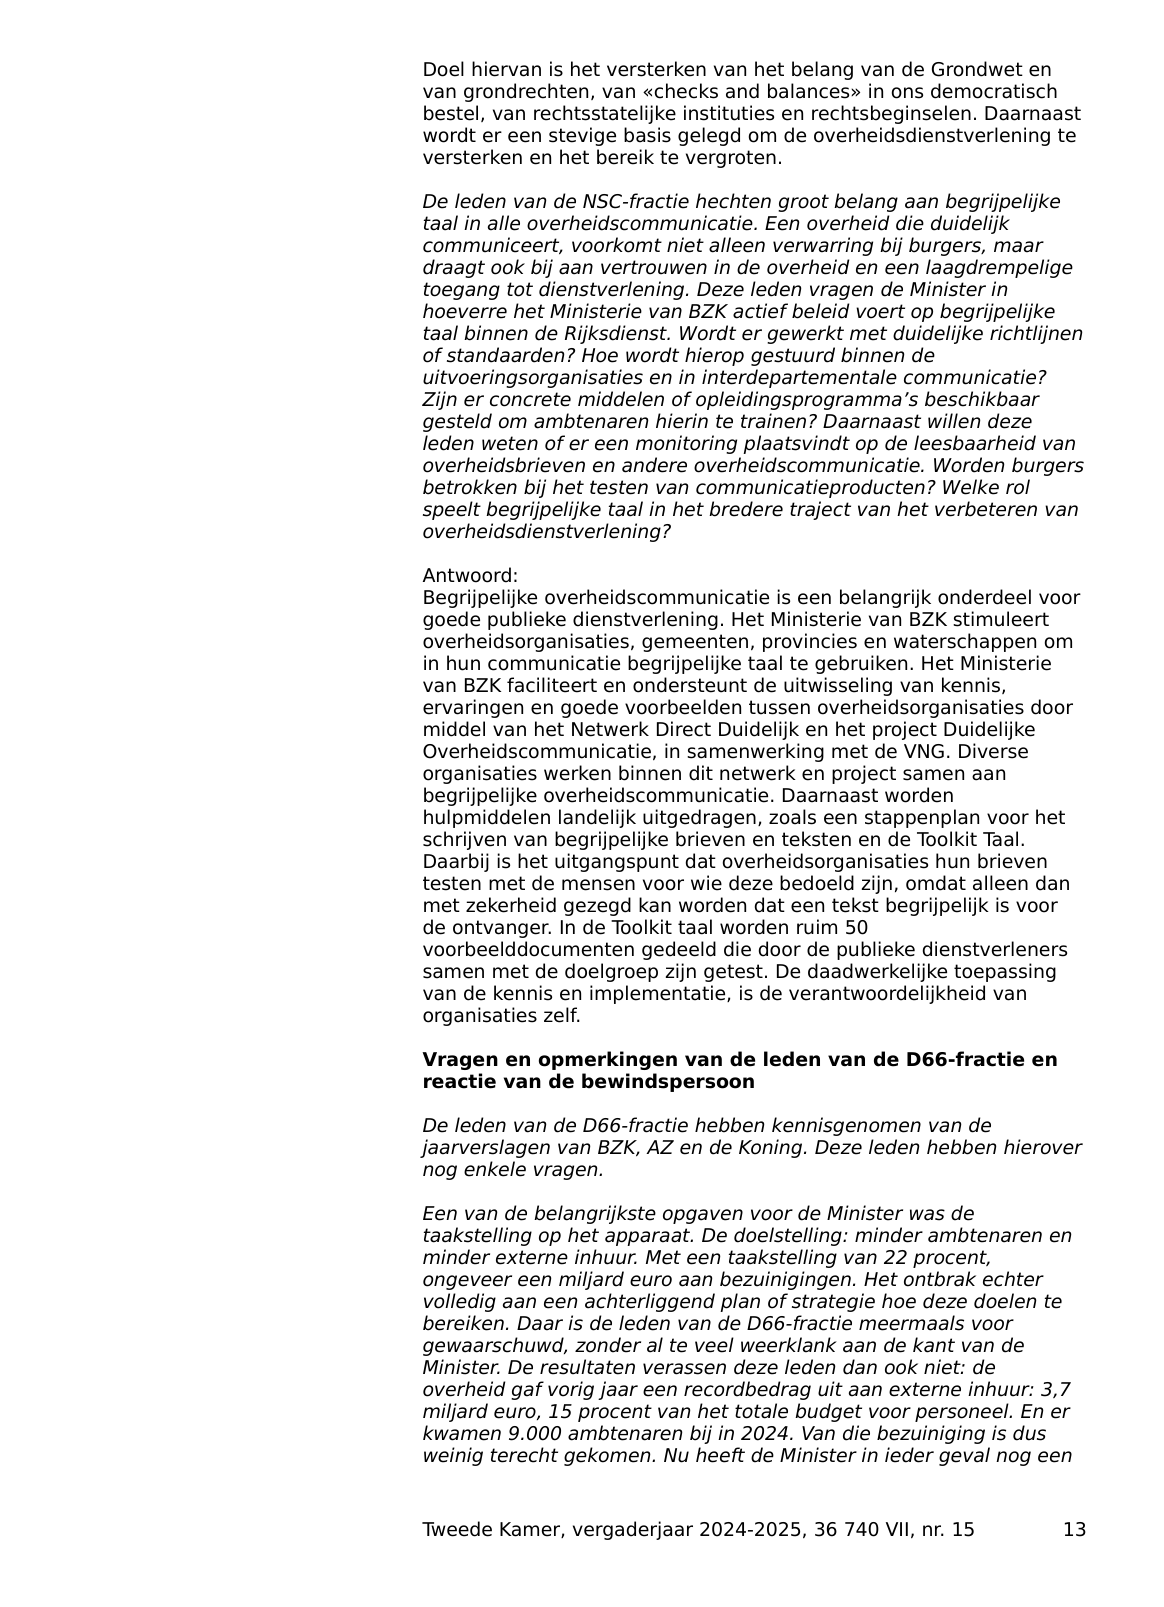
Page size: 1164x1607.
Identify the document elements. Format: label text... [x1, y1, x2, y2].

text De leden van de D66-fractie hebben kennisgenomen van de jaarverslagen van BZK, AZ en de Koning. Deze leden hebben hierover nog enkele vragen. [422, 1115, 1087, 1181]
text Een van de belangrijkste opgaven voor de Minister was de taakstelling op het apparaat. De doelstelling: minder ambtenaren en minder externe inhuur. Met een taakstelling van 22 procent, ongeveer een miljard euro aan bezuinigingen. Het ontbrak echter volledig aan een achterliggend plan of strategie hoe deze doelen te bereiken. Daar is de leden van de D66-fractie meermaals voor gewaarschuwd, zonder al te veel weerklank aan de kant van de Minister. De resultaten verassen deze leden dan ook niet: de overheid gaf vorig jaar een recordbedrag uit aan externe inhuur: 3,7 miljard euro, 15 procent van het totale budget voor personeel. En er kwamen 9.000 ambtenaren bij in 2024. Van die bezuiniging is dus weinig terecht gekomen. Nu heeft de Minister in ieder geval nog een [422, 1203, 1087, 1467]
text Begrijpelijke overheidscommunicatie is een belangrijk onderdeel voor goede publieke dienstverlening. Het Ministerie van BZK stimuleert overheidsorganisaties, gemeenten, provincies en waterschappen om in hun communicatie begrijpelijke taal te gebruiken. Het Ministerie van BZK faciliteert en ondersteunt de uitwisseling van kennis, ervaringen en goede voorbeelden tussen overheidsorganisaties door middel van het Netwerk Direct Duidelijk en het project Duidelijke Overheidscommunicatie, in samenwerking met de VNG. Diverse organisaties werken binnen dit netwerk en project samen aan begrijpelijke overheidscommunicatie. Daarnaast worden hulpmiddelen landelijk uitgedragen, zoals een stappenplan voor het schrijven van begrijpelijke brieven en teksten en de Toolkit Taal. Daarbij is het uitgangspunt dat overheidsorganisaties hun brieven testen met de mensen voor wie deze bedoeld zijn, omdat alleen dan met zekerheid gezegd kan worden dat een tekst begrijpelijk is voor de ontvanger. In de Toolkit taal worden ruim 50 voorbeelddocumenten gedeeld die door de publieke dienstverleners samen met de doelgroep zijn getest. De daadwerkelijke toepassing van de kennis en implementatie, is de verantwoordelijkheid van organisaties zelf. [422, 587, 1087, 1027]
text Doel hiervan is het versterken van het belang van de Grondwet en van grondrechten, van «checks and balances» in ons democratisch bestel, van rechtsstatelijke instituties en rechtsbeginselen. Daarnaast wordt er een stevige basis gelegd om de overheidsdienstverlening te versterken en het bereik te vergroten. [422, 59, 1087, 169]
subtitle Vragen en opmerkingen van de leden van de D66-fractie en reactie van de bewindspersoon [422, 1049, 1087, 1093]
text De leden van de NSC-fractie hechten groot belang aan begrijpelijke taal in alle overheidscommunicatie. Een overheid die duidelijk communiceert, voorkomt niet alleen verwarring bij burgers, maar draagt ook bij aan vertrouwen in de overheid en een laagdrempelige toegang tot dienstverlening. Deze leden vragen de Minister in hoeverre het Ministerie van BZK actief beleid voert op begrijpelijke taal binnen de Rijksdienst. Wordt er gewerkt met duidelijke richtlijnen of standaarden? Hoe wordt hierop gestuurd binnen de uitvoeringsorganisaties en in interdepartementale communicatie? Zijn er concrete middelen of opleidingsprogramma’s beschikbaar gesteld om ambtenaren hierin te trainen? Daarnaast willen deze leden weten of er een monitoring plaatsvindt op de leesbaarheid van overheidsbrieven en andere overheidscommunicatie. Worden burgers betrokken bij het testen van communicatieproducten? Welke rol speelt begrijpelijke taal in het bredere traject van het verbeteren van overheidsdienstverlening? [422, 191, 1087, 543]
text Antwoord: [422, 565, 1087, 587]
